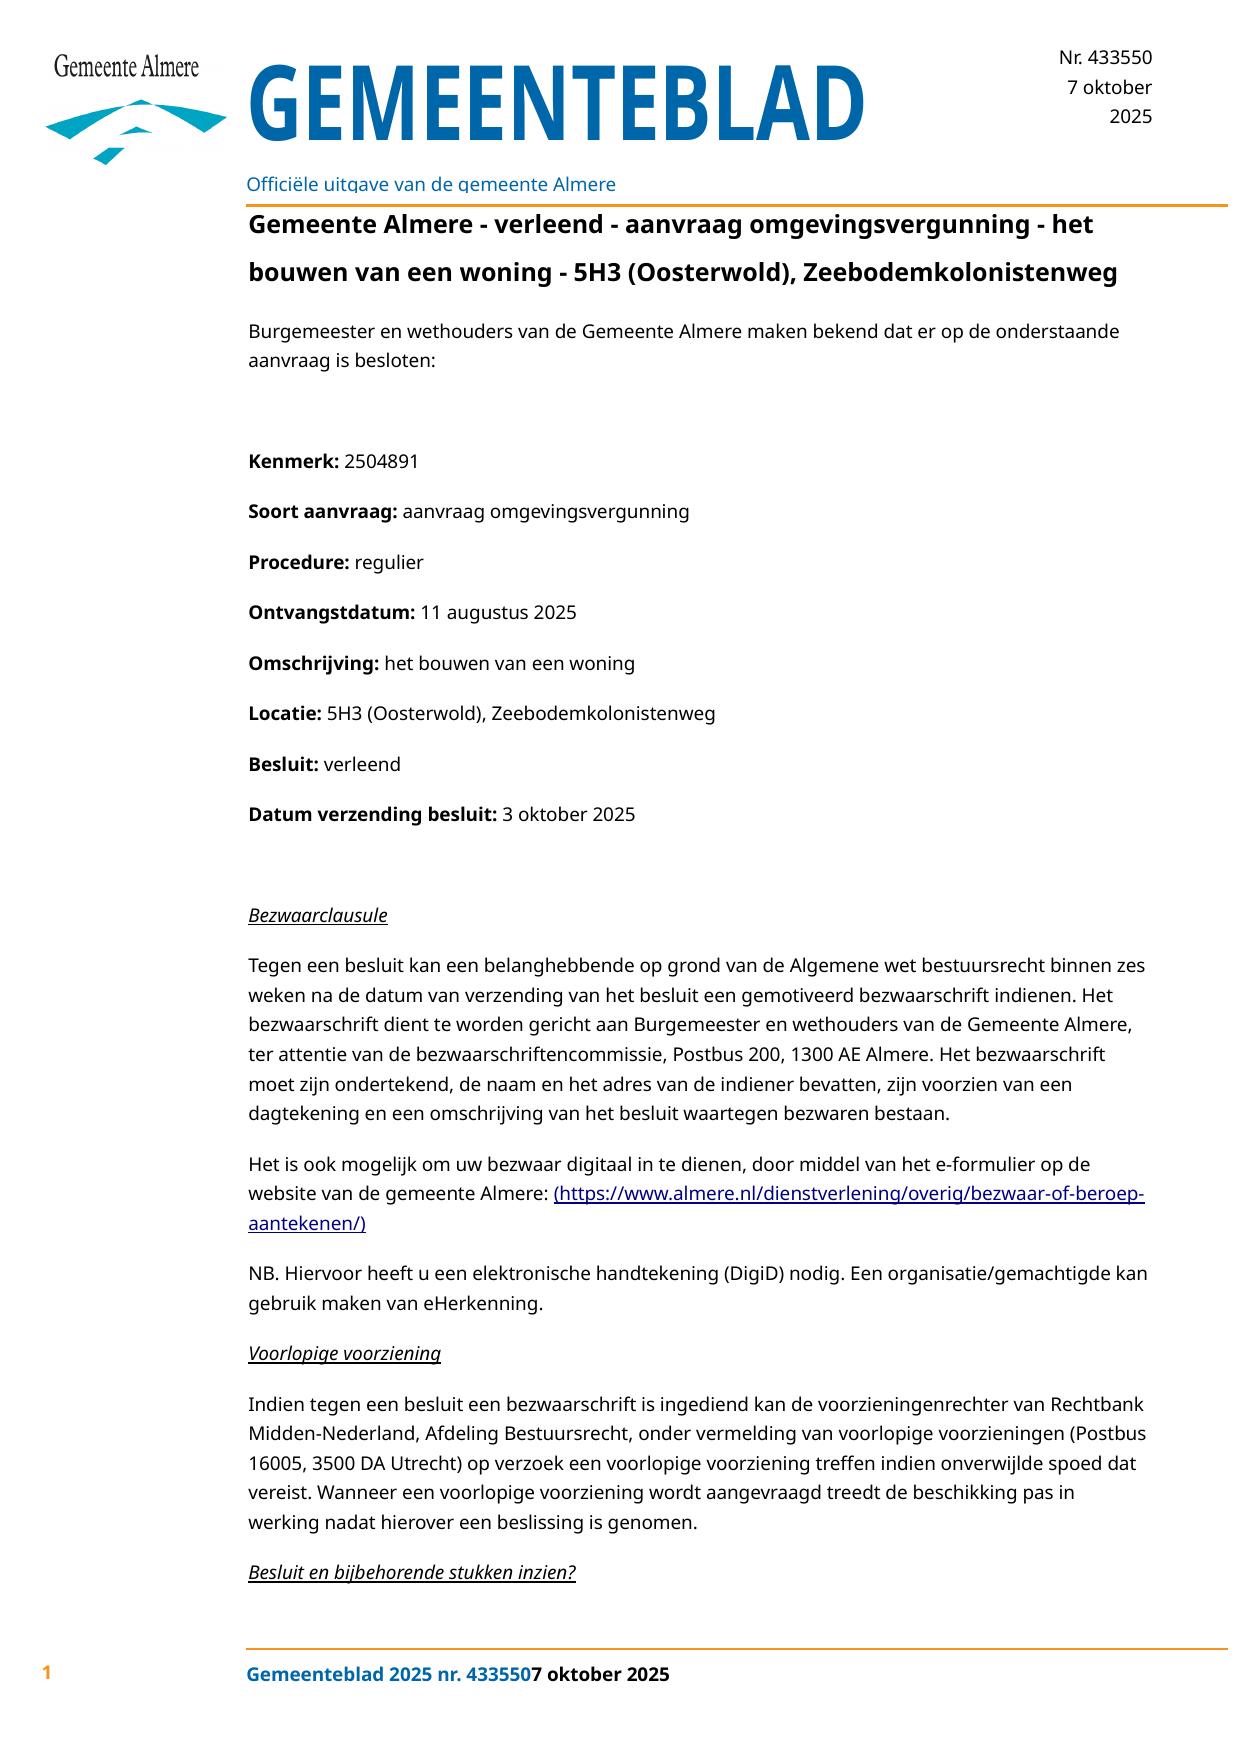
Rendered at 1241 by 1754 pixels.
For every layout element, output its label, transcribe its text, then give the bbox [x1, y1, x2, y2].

text Voorlopige voorziening [248, 1340, 1152, 1366]
text Besluit: verleend [248, 751, 1152, 777]
text Burgemeester en wethouders van de Gemeente Almere maken bekend dat er op de onderstaande aanvraag is besloten: [248, 318, 1152, 373]
text Tegen een besluit kan een belanghebbende op grond van de Algemene wet bestuursrecht binnen zes weken na de datum van verzending van het besluit een gemotiveerd bezwaarschrift indienen. Het bezwaarschrift dient te worden gericht aan Burgemeester en wethouders van de Gemeente Almere, ter attentie van de bezwaarschriftencommissie, Postbus 200, 1300 AE Almere. Het bezwaarschrift moet zijn ondertekend, de naam en het adres van de indiener bevatten, zijn voorzien van een dagtekening en een omschrijving van het besluit waartegen bezwaren bestaan. [248, 952, 1152, 1126]
text Het is ook mogelijk om uw bezwaar digitaal in te dienen, door middel van het e-formulier op de website van de gemeente Almere: (https://www.almere.nl/dienstverlening/overig/bezwaar-of-beroep-aantekenen/) [248, 1151, 1152, 1236]
text Kenmerk: 2504891 [248, 448, 1152, 474]
text Locatie: 5H3 (Oosterwold), Zeebodemkolonistenweg [248, 700, 1152, 726]
picture [41, 47, 231, 172]
text Procedure: regulier [248, 549, 1152, 575]
text Gemeente Almere - verleend - aanvraag omgevingsvergunning - het bouwen van een woning - 5H3 (Oosterwold), Zeebodemkolonistenweg [248, 207, 1152, 288]
text Bezwaarclausule [248, 902, 1152, 928]
text Datum verzending besluit: 3 oktober 2025 [248, 801, 1152, 827]
text Soort aanvraag: aanvraag omgevingsvergunning [248, 499, 1152, 524]
text Indien tegen een besluit een bezwaarschrift is ingediend kan de voorzieningenrechter van Rechtbank Midden-Nederland, Afdeling Bestuursrecht, onder vermelding van voorlopige voorzieningen (Postbus 16005, 3500 DA Utrecht) op verzoek een voorlopige voorziening treffen indien onverwijlde spoed dat vereist. Wanneer een voorlopige voorziening wordt aangevraagd treedt de beschikking pas in werking nadat hierover een beslissing is genomen. [248, 1391, 1152, 1535]
text Ontvangstdatum: 11 augustus 2025 [248, 599, 1152, 625]
text Omschrijving: het bouwen van een woning [248, 650, 1152, 676]
text Besluit en bijbehorende stukken inzien? [248, 1559, 1152, 1585]
text NB. Hiervoor heeft u een elektronische handtekening (DigiD) nodig. Een organisatie/gemachtigde kan gebruik maken van eHerkenning. [248, 1260, 1152, 1316]
